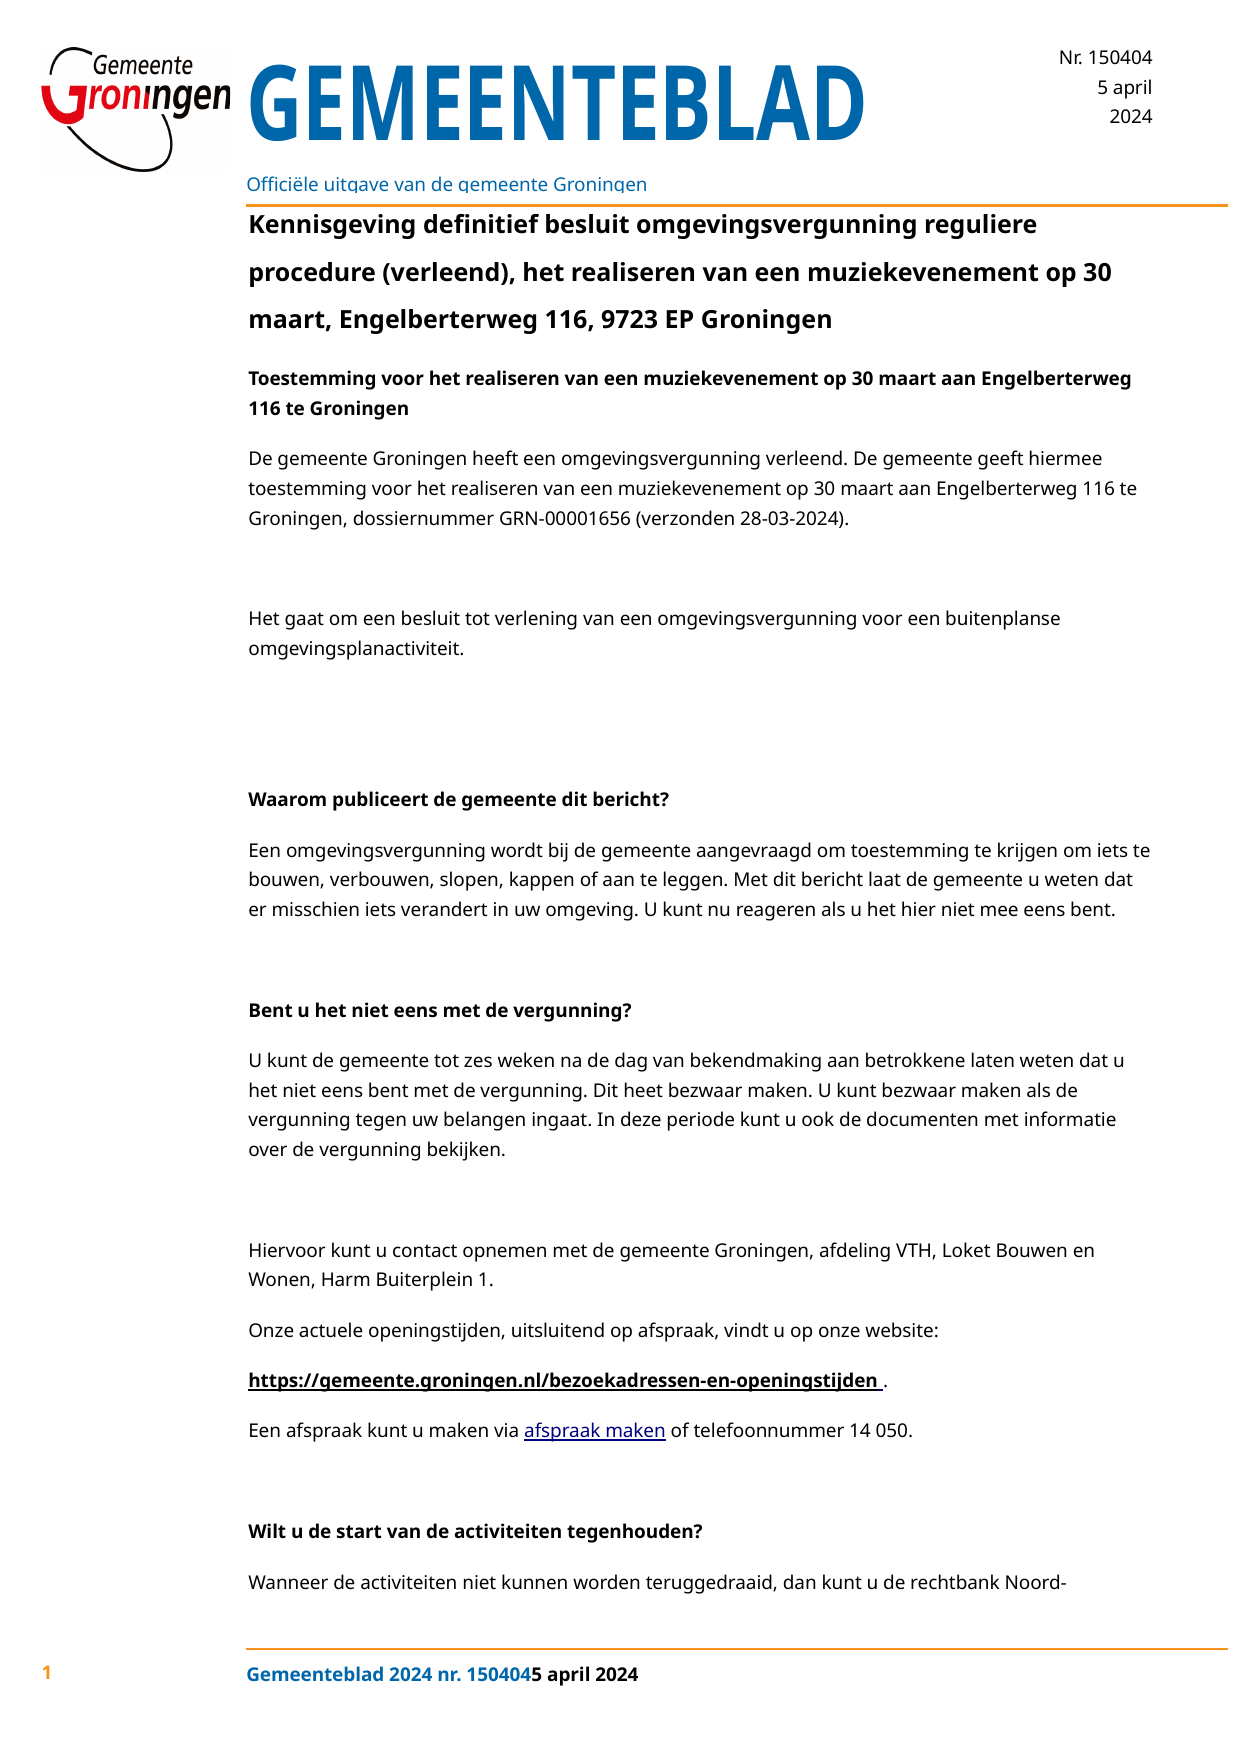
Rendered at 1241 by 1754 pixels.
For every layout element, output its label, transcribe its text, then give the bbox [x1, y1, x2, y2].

text De gemeente Groningen heeft een omgevingsvergunning verleend. De gemeente geeft hiermee toestemming voor het realiseren van een muziekevenement op 30 maart aan Engelberterweg 116 te Groningen, dossiernummer GRN-00001656 (verzonden 28-03-2024). [248, 446, 1152, 530]
text Bent u het niet eens met de vergunning? [248, 997, 1152, 1022]
text Een omgevingsvergunning wordt bij de gemeente aangevraagd om toestemming te krijgen om iets te bouwen, verbouwen, slopen, kappen of aan te leggen. Met dit bericht laat de gemeente u weten dat er misschien iets verandert in uw omgeving. U kunt nu reageren als u het hier niet mee eens bent. [248, 837, 1152, 922]
text Een afspraak kunt u maken via afspraak maken of telefoonnummer 14 050. [248, 1418, 1152, 1443]
picture [41, 47, 231, 172]
text Waarom publiceert de gemeente dit bericht? [248, 786, 1152, 812]
text Onze actuele openingstijden, uitsluitend op afspraak, vindt u op onze website: [248, 1317, 1152, 1342]
text Toestemming voor het realiseren van een muziekevenement op 30 maart aan Engelberterweg 116 te Groningen [248, 366, 1152, 421]
text Wanneer de activiteiten niet kunnen worden teruggedraaid, dan kunt u de rechtbank Noord- [248, 1569, 1152, 1594]
text U kunt de gemeente tot zes weken na de dag van bekendmaking aan betrokkene laten weten dat u het niet eens bent met de vergunning. Dit heet bezwaar maken. U kunt bezwaar maken als de vergunning tegen uw belangen ingaat. In deze periode kunt u ook de documenten met informatie over de vergunning bekijken. [248, 1047, 1152, 1162]
text Kennisgeving definitief besluit omgevingsvergunning reguliere procedure (verleend), het realiseren van een muziekevenement op 30 maart, Engelberterweg 116, 9723 EP Groningen [248, 207, 1152, 336]
text Het gaat om een besluit tot verlening van een omgevingsvergunning voor een buitenplanse omgevingsplanactiviteit. [248, 606, 1152, 661]
text Hiervoor kunt u contact opnemen met de gemeente Groningen, afdeling VTH, Loket Bouwen en Wonen, Harm Buiterplein 1. [248, 1237, 1152, 1292]
text Wilt u de start van de activiteiten tegenhouden? [248, 1518, 1152, 1544]
text https://gemeente.groningen.nl/bezoekadressen-en-openingstijden . [248, 1367, 1152, 1393]
